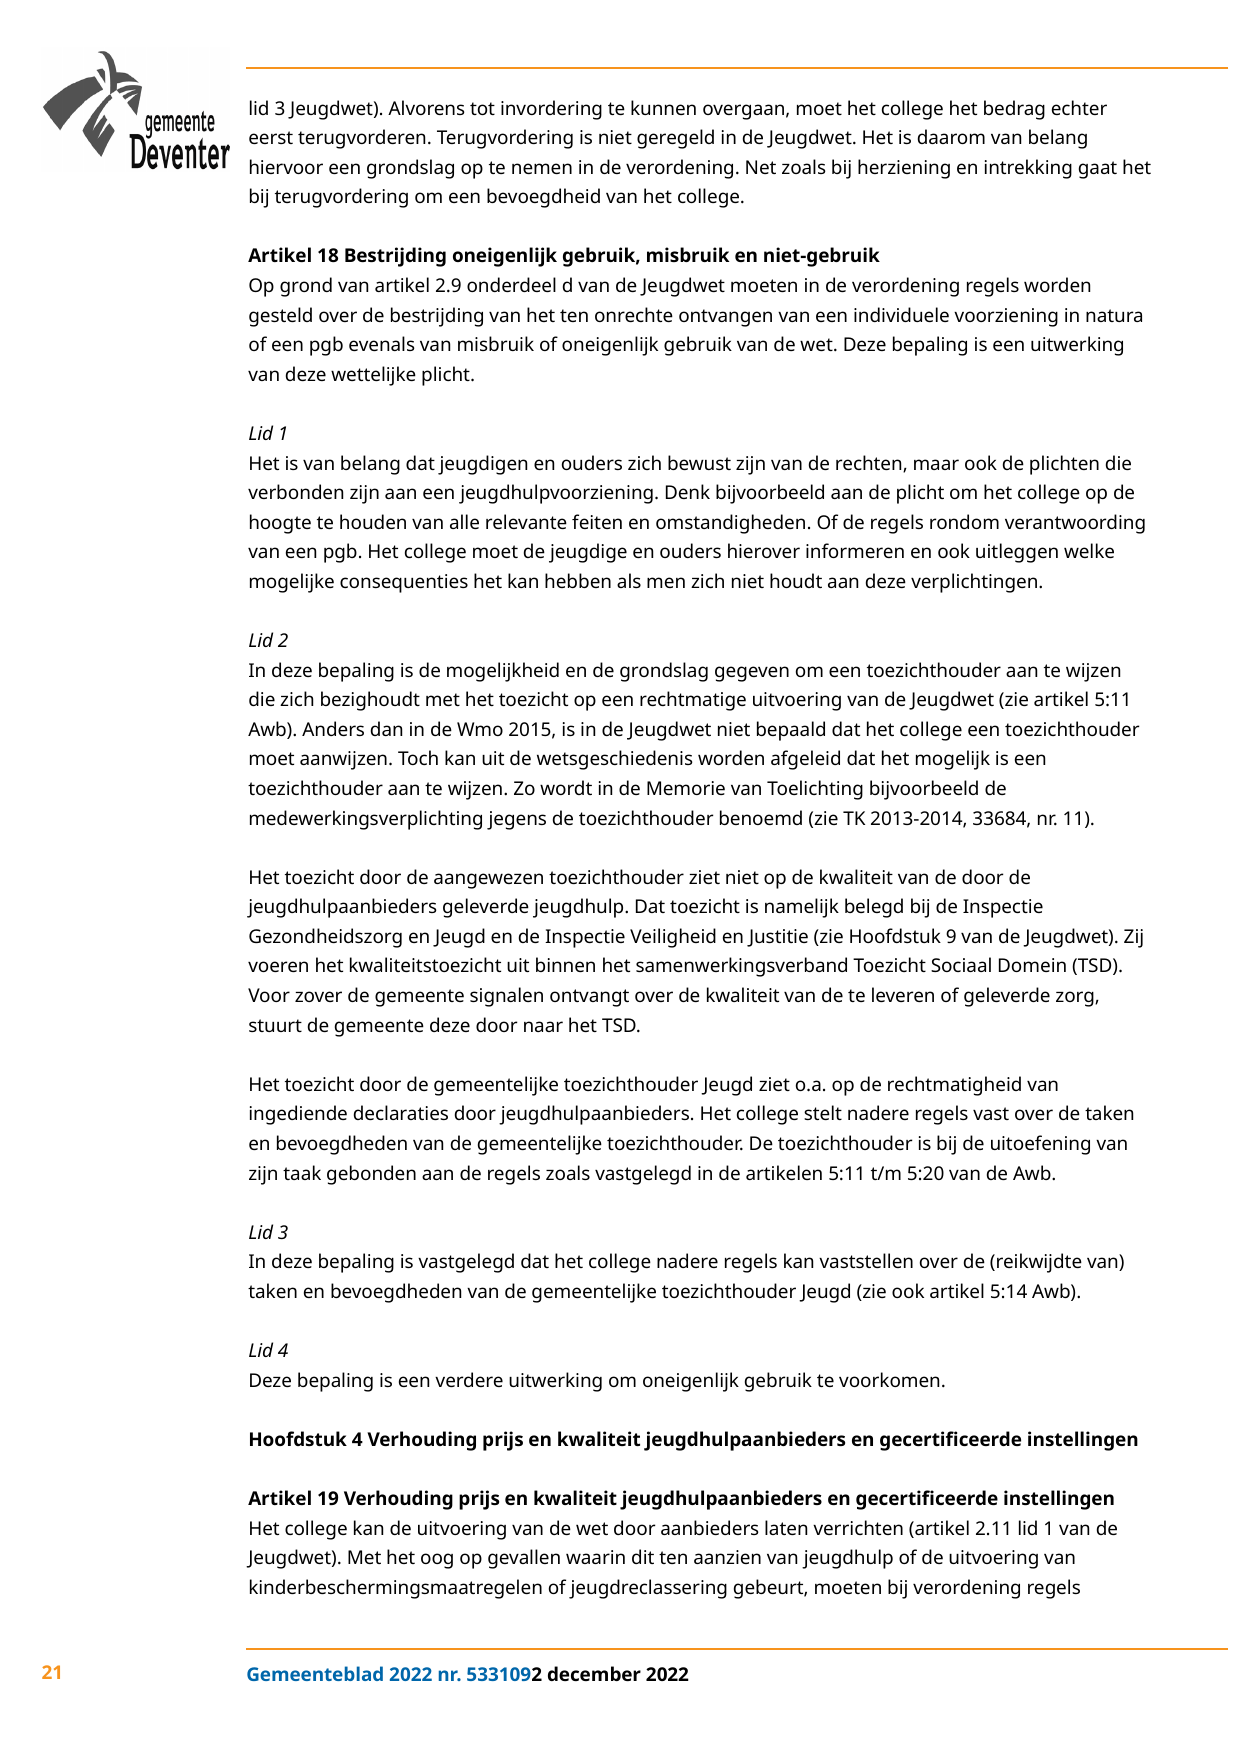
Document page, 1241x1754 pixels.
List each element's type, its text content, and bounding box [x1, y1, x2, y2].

text Artikel 19 Verhouding prijs en kwaliteit jeugdhulpaanbieders en gecertificeerde instellingen [248, 1485, 1152, 1511]
text Het is van belang dat jeugdigen en ouders zich bewust zijn van de rechten, maar ook de plichten die verbonden zijn aan een jeugdhulpvoorziening. Denk bijvoorbeeld aan de plicht om het college op de hoogte te houden van alle relevante feiten en omstandigheden. Of de regels rondom verantwoording van een pgb. Het college moet de jeugdige en ouders hierover informeren en ook uitleggen welke mogelijke consequenties het kan hebben als men zich niet houdt aan deze verplichtingen. [248, 450, 1152, 594]
text Het toezicht door de gemeentelijke toezichthouder Jeugd ziet o.a. op de rechtmatigheid van ingediende declaraties door jeugdhulpaanbieders. Het college stelt nadere regels vast over de taken en bevoegdheden van de gemeentelijke toezichthouder. De toezichthouder is bij de uitoefening van zijn taak gebonden aan de regels zoals vastgelegd in de artikelen 5:11 t/m 5:20 van de Awb. [248, 1071, 1152, 1186]
text Lid 3 [248, 1219, 1152, 1245]
text Hoofdstuk 4 Verhouding prijs en kwaliteit jeugdhulpaanbieders en gecertificeerde instellingen [248, 1426, 1152, 1452]
text Het college kan de uitvoering van de wet door aanbieders laten verrichten (artikel 2.11 lid 1 van de Jeugdwet). Met het oog op gevallen waarin dit ten aanzien van jeugdhulp of de uitvoering van kinderbeschermingsmaatregelen of jeugdreclassering gebeurt, moeten bij verordening regels [248, 1515, 1152, 1600]
picture [41, 47, 231, 172]
text Het toezicht door de aangewezen toezichthouder ziet niet op de kwaliteit van de door de jeugdhulpaanbieders geleverde jeugdhulp. Dat toezicht is namelijk belegd bij de Inspectie Gezondheidszorg en Jeugd en de Inspectie Veiligheid en Justitie (zie Hoofdstuk 9 van de Jeugdwet). Zij voeren het kwaliteitstoezicht uit binnen het samenwerkingsverband Toezicht Sociaal Domein (TSD). Voor zover de gemeente signalen ontvangt over de kwaliteit van de te leveren of geleverde zorg, stuurt de gemeente deze door naar het TSD. [248, 864, 1152, 1038]
text lid 3 Jeugdwet). Alvorens tot invordering te kunnen overgaan, moet het college het bedrag echter eerst terugvorderen. Terugvordering is niet geregeld in de Jeugdwet. Het is daarom van belang hiervoor een grondslag op te nemen in de verordening. Net zoals bij herziening en intrekking gaat het bij terugvordering om een bevoegdheid van het college. [248, 95, 1152, 209]
text Lid 4 [248, 1337, 1152, 1363]
text Lid 1 [248, 420, 1152, 446]
text Artikel 18 Bestrijding oneigenlijk gebruik, misbruik en niet-gebruik [248, 243, 1152, 268]
text Lid 2 [248, 627, 1152, 653]
text In deze bepaling is vastgelegd dat het college nadere regels kan vaststellen over de (reikwijdte van) taken en bevoegdheden van de gemeentelijke toezichthouder Jeugd (zie ook artikel 5:14 Awb). [248, 1248, 1152, 1304]
text In deze bepaling is de mogelijkheid en de grondslag gegeven om een toezichthouder aan te wijzen die zich bezighoudt met het toezicht op een rechtmatige uitvoering van de Jeugdwet (zie artikel 5:11 Awb). Anders dan in de Wmo 2015, is in de Jeugdwet niet bepaald dat het college een toezichthouder moet aanwijzen. Toch kan uit de wetsgeschiedenis worden afgeleid dat het mogelijk is een toezichthouder aan te wijzen. Zo wordt in de Memorie van Toelichting bijvoorbeeld de medewerkingsverplichting jegens de toezichthouder benoemd (zie TK 2013-2014, 33684, nr. 11). [248, 657, 1152, 831]
text Op grond van artikel 2.9 onderdeel d van de Jeugdwet moeten in de verordening regels worden gesteld over de bestrijding van het ten onrechte ontvangen van een individuele voorziening in natura of een pgb evenals van misbruik of oneigenlijk gebruik van de wet. Deze bepaling is een uitwerking van deze wettelijke plicht. [248, 272, 1152, 387]
text Deze bepaling is een verdere uitwerking om oneigenlijk gebruik te voorkomen. [248, 1367, 1152, 1393]
